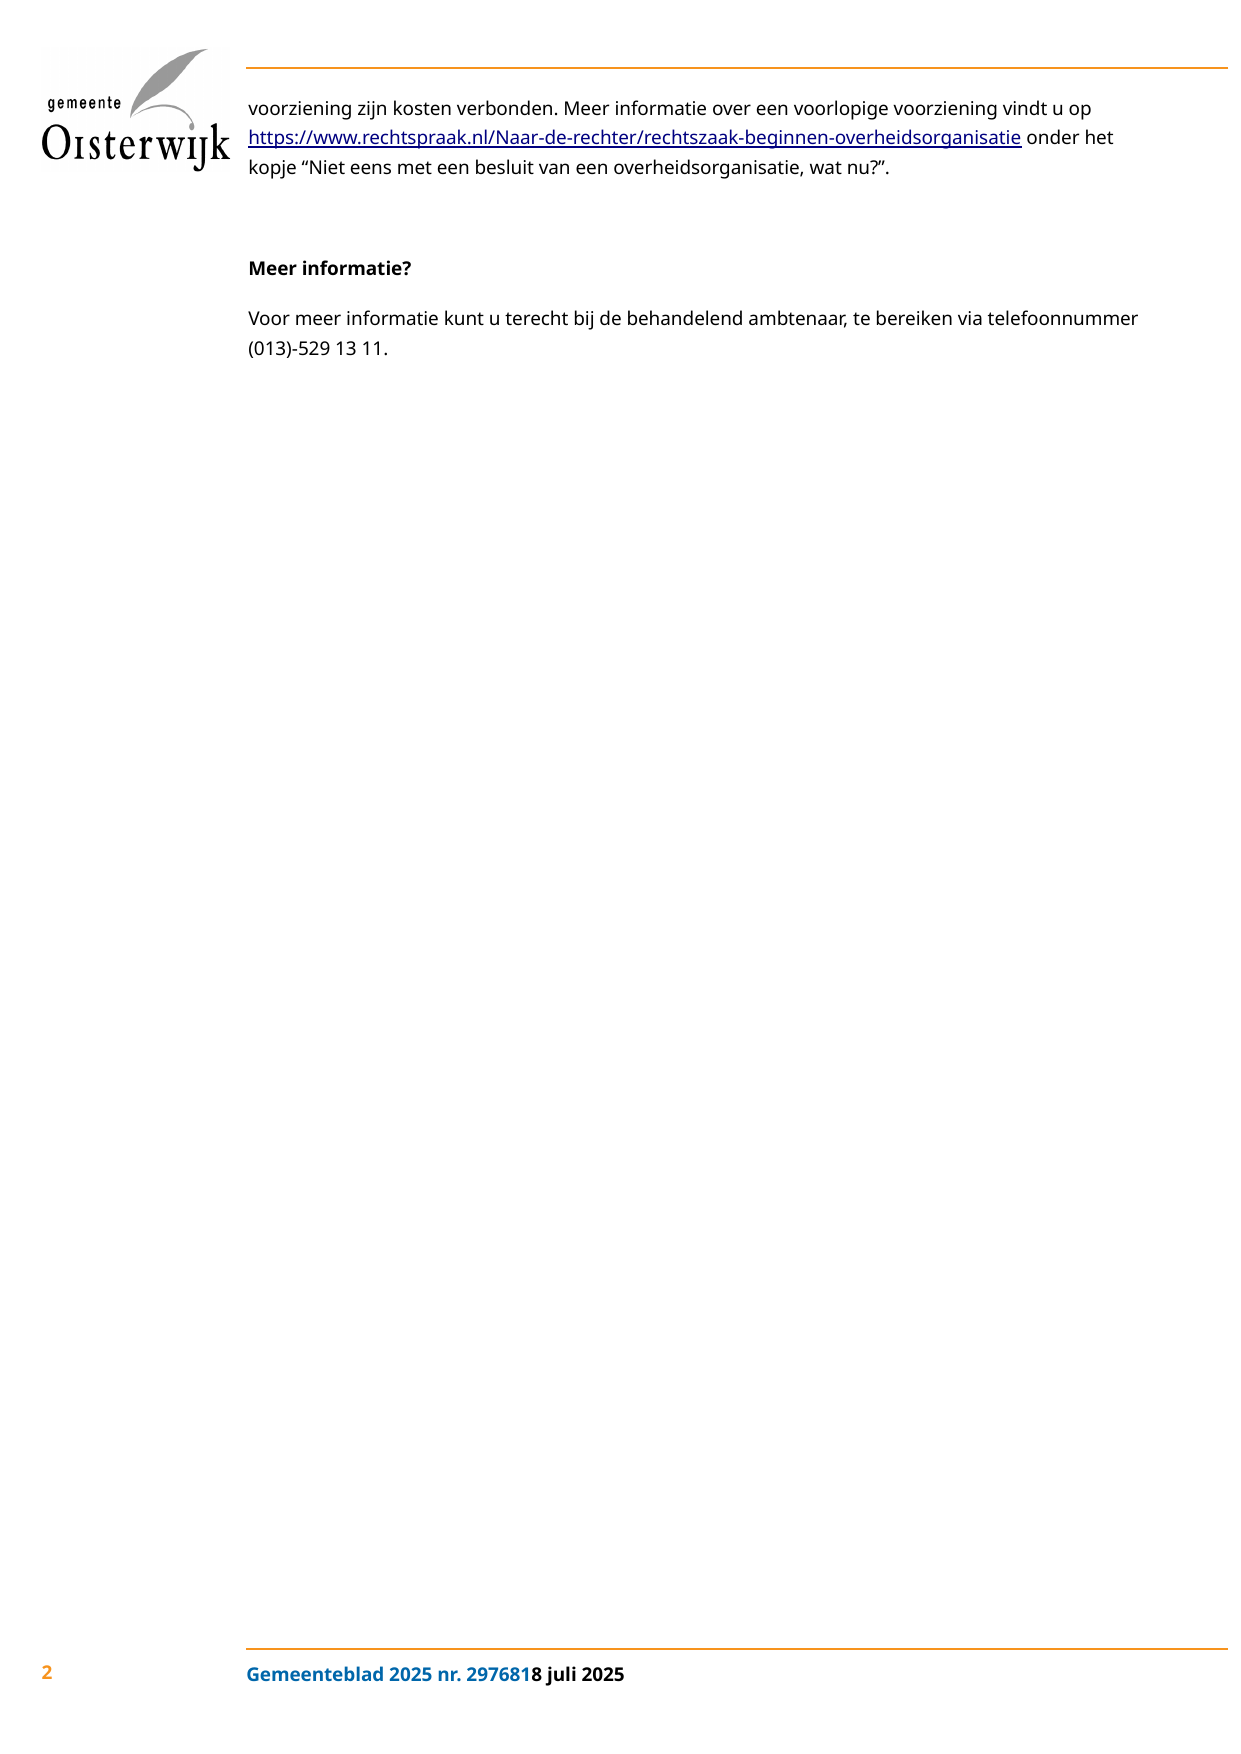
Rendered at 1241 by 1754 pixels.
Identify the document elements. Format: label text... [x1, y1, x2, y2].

picture [41, 47, 231, 172]
text voorziening zijn kosten verbonden. Meer informatie over een voorlopige voorziening vindt u op https://www.rechtspraak.nl/Naar-de-rechter/rechtszaak-beginnen-overheidsorganisatie onder het kopje “Niet eens met een besluit van een overheidsorganisatie, wat nu?”. [248, 95, 1152, 180]
text Voor meer informatie kunt u terecht bij de behandelend ambtenaar, te bereiken via telefoonnummer (013)-529 13 11. [248, 305, 1152, 361]
text Meer informatie? [248, 255, 1152, 281]
